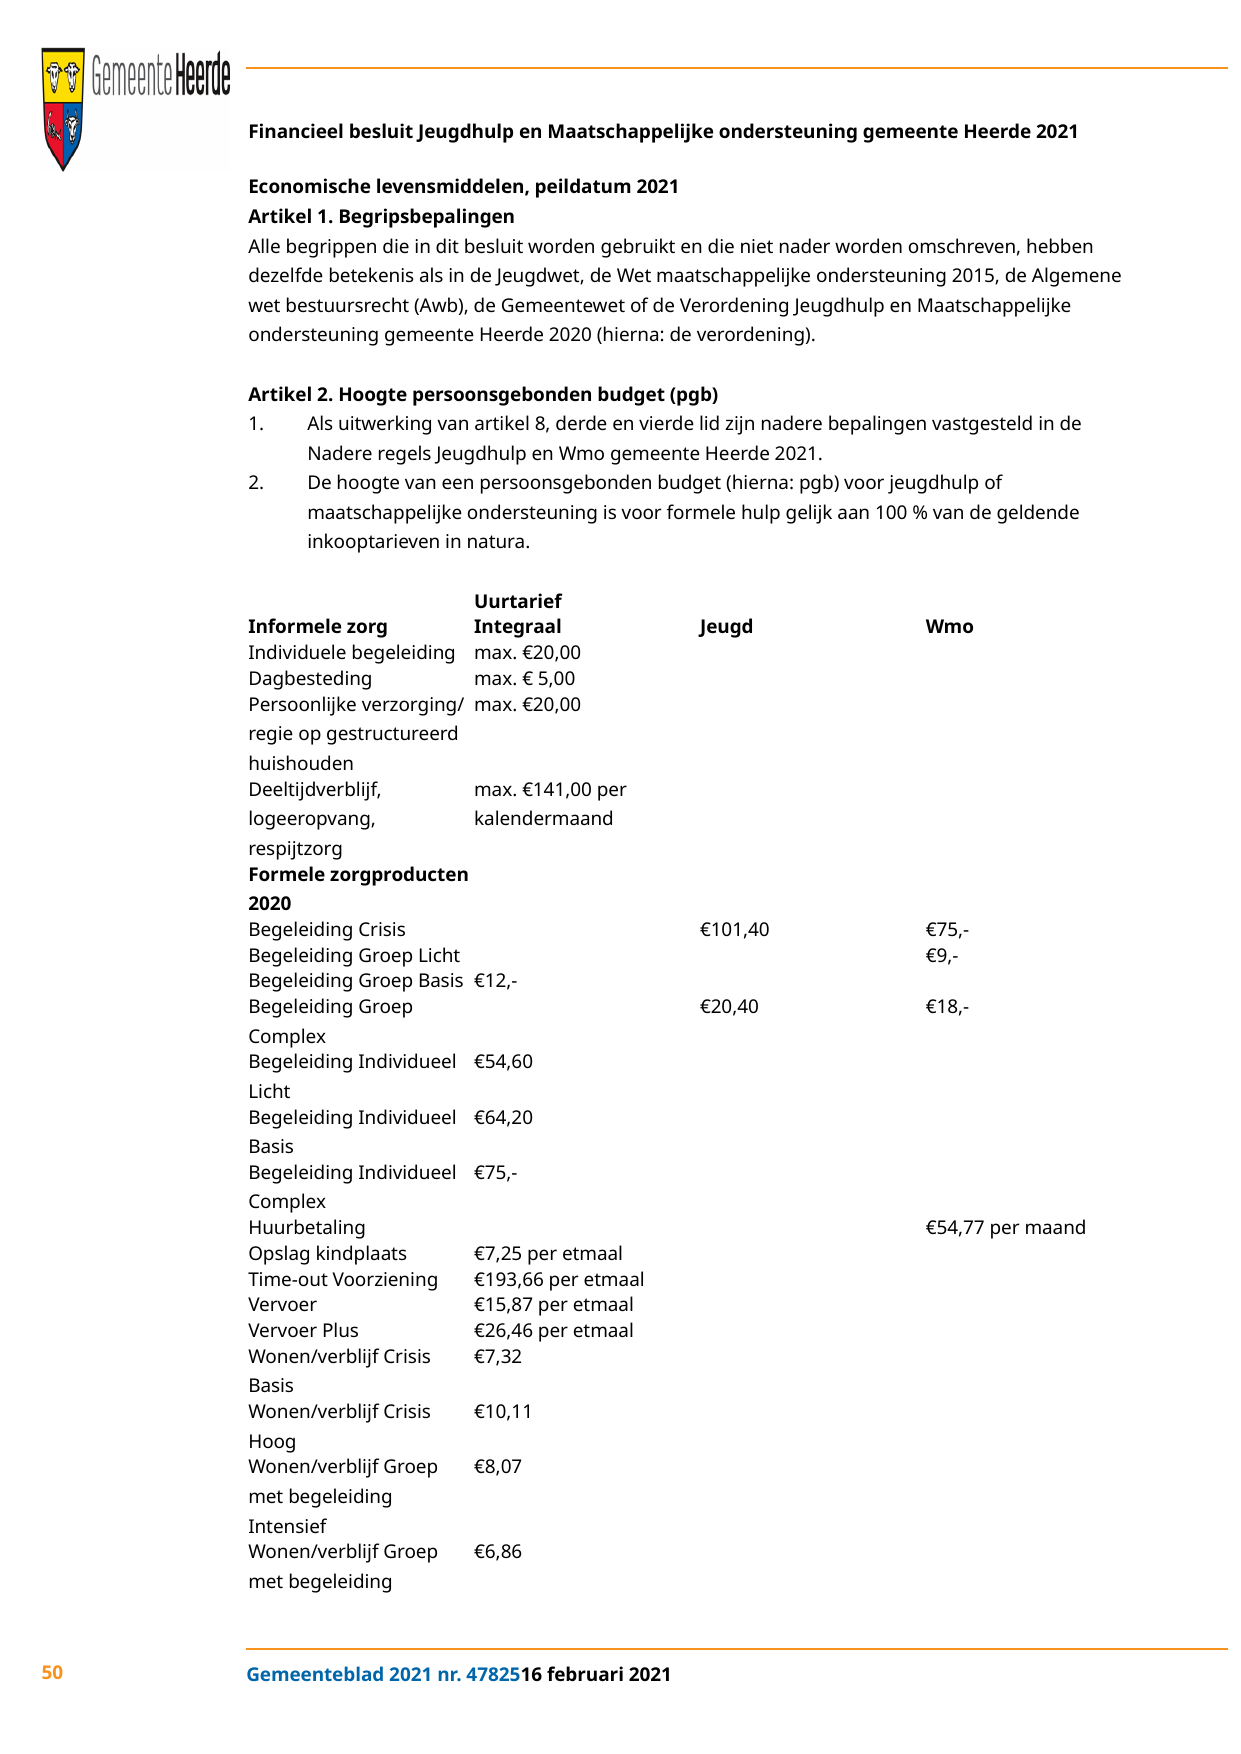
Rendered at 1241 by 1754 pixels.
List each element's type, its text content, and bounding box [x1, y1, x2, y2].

table_cell €9,- [926, 942, 1152, 967]
table_cell [926, 1292, 1152, 1317]
table_cell [700, 1240, 926, 1266]
table_cell €64,20 [474, 1104, 700, 1159]
table_cell Begeleiding Groep Basis [248, 968, 474, 993]
table_cell [700, 1539, 926, 1594]
table_cell €15,87 per etmaal [474, 1292, 700, 1317]
table_cell [700, 1104, 926, 1159]
table_cell [700, 1049, 926, 1104]
table_cell [926, 1266, 1152, 1292]
table_cell Opslag kindplaats [248, 1240, 474, 1266]
table_cell €101,40 [700, 916, 926, 942]
table_cell Vervoer Plus [248, 1318, 474, 1343]
table_cell [700, 1159, 926, 1214]
table_cell [700, 1454, 926, 1539]
table_cell Huurbetaling [248, 1215, 474, 1240]
table_cell €12,- [474, 968, 700, 993]
table_cell [926, 1343, 1152, 1398]
table_header [248, 588, 474, 614]
text Economische levensmiddelen, peildatum 2021 [248, 174, 1152, 199]
table_cell max. €20,00 [474, 640, 700, 665]
table_cell Begeleiding Crisis [248, 916, 474, 942]
table_cell [474, 916, 700, 942]
table_cell [700, 942, 926, 967]
table_cell [926, 1159, 1152, 1214]
table_cell Persoonlijke verzorging/ regie op gestructureerd huishouden [248, 691, 474, 776]
table_cell Wonen/verblijf Groep met begeleiding [248, 1539, 474, 1594]
table_header Uurtarief [474, 588, 1152, 614]
table_cell Begeleiding Individueel Basis [248, 1104, 474, 1159]
table_cell €54,60 [474, 1049, 700, 1104]
table_cell [926, 1240, 1152, 1266]
table_cell [474, 942, 700, 967]
table_cell [700, 640, 926, 665]
text Artikel 2. Hoogte persoonsgebonden budget (pgb) [248, 381, 1152, 407]
table_cell €7,32 [474, 1343, 700, 1398]
table_cell Jeugd [700, 614, 926, 639]
table_cell €20,40 [700, 993, 926, 1048]
table_cell €18,- [926, 993, 1152, 1048]
table_cell Wonen/verblijf Crisis Basis [248, 1343, 474, 1398]
list De hoogte van een persoonsgebonden budget (hierna: pgb) voor jeugdhulp of maatschappelijke ondersteuning is voor formele hulp gelijk aan 100 % van de geldende inkooptarieven in natura. [248, 469, 1152, 554]
table_cell [926, 968, 1152, 993]
table_cell [700, 1399, 926, 1454]
table_cell €7,25 per etmaal [474, 1240, 700, 1266]
table_cell Wonen/verblijf Groep met begeleiding Intensief [248, 1454, 474, 1539]
text Artikel 1. Begripsbepalingen [248, 203, 1152, 229]
table_cell Time-out Voorziening [248, 1266, 474, 1292]
table_cell Integraal [474, 614, 700, 639]
table_cell Informele zorg [248, 614, 474, 639]
table_cell [474, 1215, 700, 1240]
table_cell Wonen/verblijf Crisis Hoog [248, 1399, 474, 1454]
table_cell €10,11 [474, 1399, 700, 1454]
table_cell [926, 640, 1152, 665]
table_cell Begeleiding Groep Licht [248, 942, 474, 967]
table_cell [700, 861, 926, 916]
table_cell €75,- [926, 916, 1152, 942]
table_cell [926, 1049, 1152, 1104]
table_cell Wmo [926, 614, 1152, 639]
table_cell [926, 776, 1152, 861]
text Financieel besluit Jeugdhulp en Maatschappelijke ondersteuning gemeente Heerde 2021 [248, 116, 1152, 144]
table_cell Begeleiding Individueel Licht [248, 1049, 474, 1104]
table_cell €8,07 [474, 1454, 700, 1539]
table_cell max. €141,00 per kalendermaand [474, 776, 700, 861]
table_cell Vervoer [248, 1292, 474, 1317]
table_cell Dagbesteding [248, 665, 474, 691]
table_cell €6,86 [474, 1539, 700, 1594]
table_cell [926, 1104, 1152, 1159]
table_cell €75,- [474, 1159, 700, 1214]
table_cell €54,77 per maand [926, 1215, 1152, 1240]
list Als uitwerking van artikel 8, derde en vierde lid zijn nadere bepalingen vastgesteld in de Nadere regels Jeugdhulp en Wmo gemeente Heerde 2021. [248, 410, 1152, 466]
table_cell [700, 1215, 926, 1240]
table_cell max. €20,00 [474, 691, 700, 776]
table_cell [700, 968, 926, 993]
picture [41, 47, 231, 172]
table_cell [474, 993, 700, 1048]
table_cell [700, 776, 926, 861]
table_cell Begeleiding Individueel Complex [248, 1159, 474, 1214]
table_cell Begeleiding Groep Complex [248, 993, 474, 1048]
table_cell [700, 665, 926, 691]
table_cell [926, 1539, 1152, 1594]
table_cell [926, 1399, 1152, 1454]
table_cell [926, 691, 1152, 776]
table_cell [474, 861, 700, 916]
table_cell [700, 1266, 926, 1292]
table_cell €26,46 per etmaal [474, 1318, 700, 1343]
table_cell [926, 861, 1152, 916]
table_cell max. € 5,00 [474, 665, 700, 691]
table_cell Deeltijdverblijf, logeeropvang, respijtzorg [248, 776, 474, 861]
table_cell Individuele begeleiding [248, 640, 474, 665]
text Alle begrippen die in dit besluit worden gebruikt en die niet nader worden omschreven, hebben dezelfde betekenis als in de Jeugdwet, de Wet maatschappelijke ondersteuning 2015, de Algemene wet bestuursrecht (Awb), de Gemeentewet of de Verordening Jeugdhulp en Maatschappelijke ondersteuning gemeente Heerde 2020 (hierna: de verordening). [248, 233, 1152, 347]
table_cell [700, 1318, 926, 1343]
table_cell [700, 1292, 926, 1317]
table_cell Formele zorgproducten 2020 [248, 861, 474, 916]
table_cell [700, 1343, 926, 1398]
table_cell €193,66 per etmaal [474, 1266, 700, 1292]
table_cell [926, 665, 1152, 691]
table_cell [926, 1318, 1152, 1343]
table_cell [926, 1454, 1152, 1539]
table_cell [700, 691, 926, 776]
